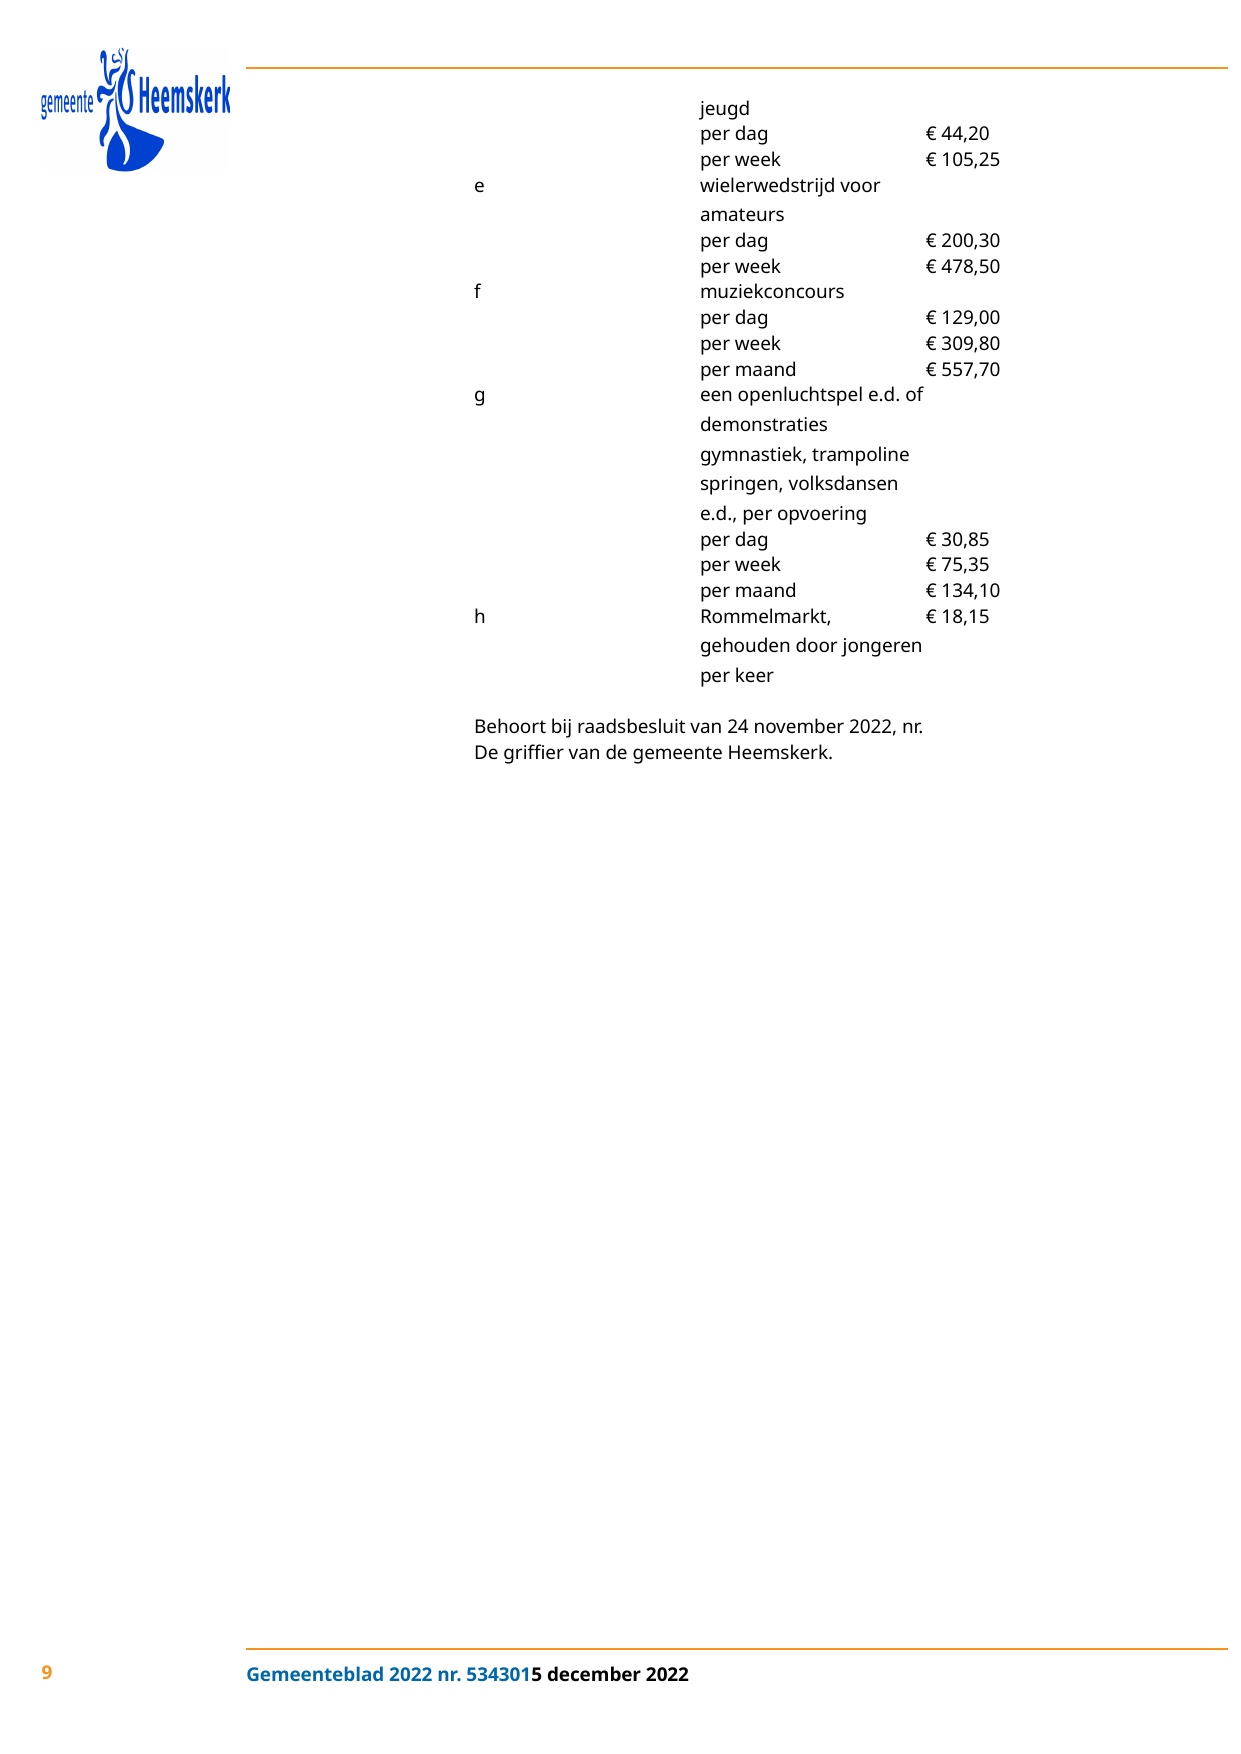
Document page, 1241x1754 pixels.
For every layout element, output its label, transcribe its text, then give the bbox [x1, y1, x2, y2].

table_cell [474, 253, 700, 279]
table_cell [248, 577, 474, 603]
table_cell [248, 146, 474, 172]
table_cell g [474, 382, 700, 526]
table_cell Rommelmarkt, gehouden door jongeren per keer [700, 603, 926, 688]
table_cell [474, 305, 700, 330]
table_cell [474, 526, 700, 551]
table_cell [248, 714, 474, 739]
picture [41, 47, 231, 172]
table_cell per week [700, 253, 926, 279]
table_cell per maand [700, 356, 926, 382]
table_cell [248, 330, 474, 356]
table_cell muziekconcours [700, 279, 926, 304]
table_cell [248, 253, 474, 279]
table_cell [248, 279, 474, 304]
table_cell [474, 95, 700, 121]
table_cell € 75,35 [926, 551, 1152, 577]
table_cell [248, 551, 474, 577]
table_cell [474, 577, 700, 603]
table_cell per dag [700, 305, 926, 330]
table_cell e [474, 172, 700, 227]
table_cell [474, 227, 700, 253]
table_cell [474, 121, 700, 146]
table_cell [926, 279, 1152, 304]
table_cell [474, 146, 700, 172]
table_cell [474, 551, 700, 577]
table_cell f [474, 279, 700, 304]
table_cell € 30,85 [926, 526, 1152, 551]
table_cell € 134,10 [926, 577, 1152, 603]
table_cell € 478,50 [926, 253, 1152, 279]
table_cell € 557,70 [926, 356, 1152, 382]
table_cell € 44,20 [926, 121, 1152, 146]
table_cell [248, 305, 474, 330]
table_cell [926, 688, 1152, 713]
table_cell [248, 227, 474, 253]
table_cell [926, 739, 1152, 765]
table_cell wielerwedstrijd voor amateurs [700, 172, 926, 227]
table_cell [474, 688, 926, 713]
table_cell per week [700, 146, 926, 172]
table_cell per dag [700, 121, 926, 146]
table_cell [248, 382, 474, 526]
table_cell [248, 603, 474, 688]
table_cell Behoort bij raadsbesluit van 24 november 2022, nr. [474, 714, 926, 739]
table_cell h [474, 603, 700, 688]
table_cell een openluchtspel e.d. of demonstraties gymnastiek, trampoline springen, volksdansen e.d., per opvoering [700, 382, 926, 526]
table_cell per dag [700, 227, 926, 253]
table_cell per dag [700, 526, 926, 551]
table_cell [248, 95, 474, 121]
table_cell per maand [700, 577, 926, 603]
table_cell [926, 95, 1152, 121]
table_cell € 129,00 [926, 305, 1152, 330]
table_cell per week [700, 551, 926, 577]
table_cell € 18,15 [926, 603, 1152, 688]
table_cell [248, 739, 474, 765]
table_cell [248, 356, 474, 382]
table_cell [474, 356, 700, 382]
table_cell [926, 382, 1152, 526]
table_cell [926, 172, 1152, 227]
table_cell € 309,80 [926, 330, 1152, 356]
table_cell [248, 121, 474, 146]
table_cell per week [700, 330, 926, 356]
table_cell [248, 526, 474, 551]
table_cell [248, 172, 474, 227]
table_cell jeugd [700, 95, 926, 121]
table_cell [926, 714, 1152, 739]
table_cell [474, 330, 700, 356]
table_cell € 105,25 [926, 146, 1152, 172]
table_cell De griffier van de gemeente Heemskerk. [474, 739, 926, 765]
table_cell [248, 688, 474, 713]
table_cell € 200,30 [926, 227, 1152, 253]
